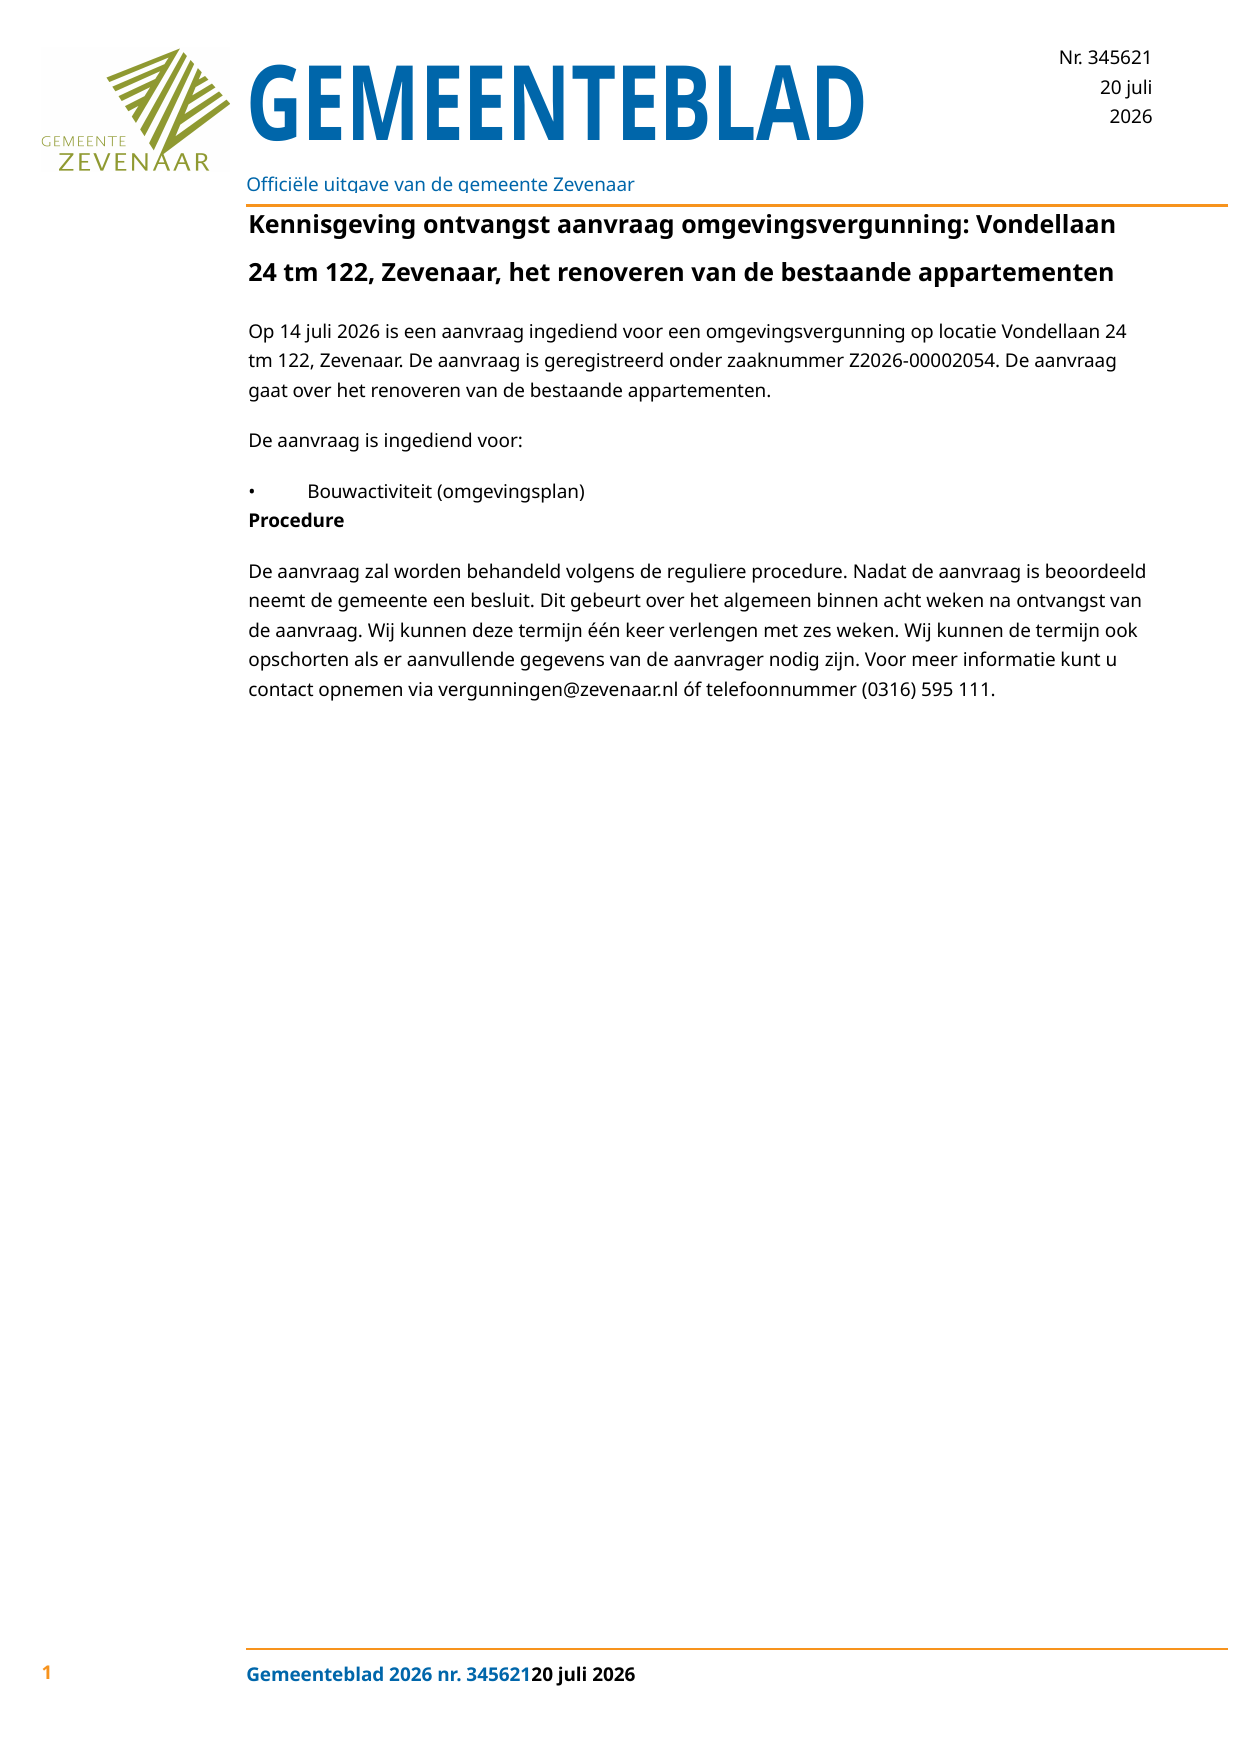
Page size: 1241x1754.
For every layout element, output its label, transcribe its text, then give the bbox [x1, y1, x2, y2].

list Bouwactiviteit (omgevingsplan) [248, 478, 1152, 504]
text Procedure [248, 507, 1152, 533]
text Kennisgeving ontvangst aanvraag omgevingsvergunning: Vondellaan 24 tm 122, Zevenaar, het renoveren van de bestaande appartementen [248, 207, 1152, 288]
text De aanvraag is ingediend voor: [248, 427, 1152, 453]
text De aanvraag zal worden behandeld volgens de reguliere procedure. Nadat de aanvraag is beoordeeld neemt de gemeente een besluit. Dit gebeurt over het algemeen binnen acht weken na ontvangst van de aanvraag. Wij kunnen deze termijn één keer verlengen met zes weken. Wij kunnen de termijn ook opschorten als er aanvullende gegevens van de aanvrager nodig zijn. Voor meer informatie kunt u contact opnemen via vergunningen@zevenaar.nl óf telefoonnummer (0316) 595 111. [248, 558, 1152, 702]
picture [41, 47, 231, 172]
text Op 14 juli 2026 is een aanvraag ingediend voor een omgevingsvergunning op locatie Vondellaan 24 tm 122, Zevenaar. De aanvraag is geregistreerd onder zaaknummer Z2026-00002054. De aanvraag gaat over het renoveren van de bestaande appartementen. [248, 318, 1152, 403]
